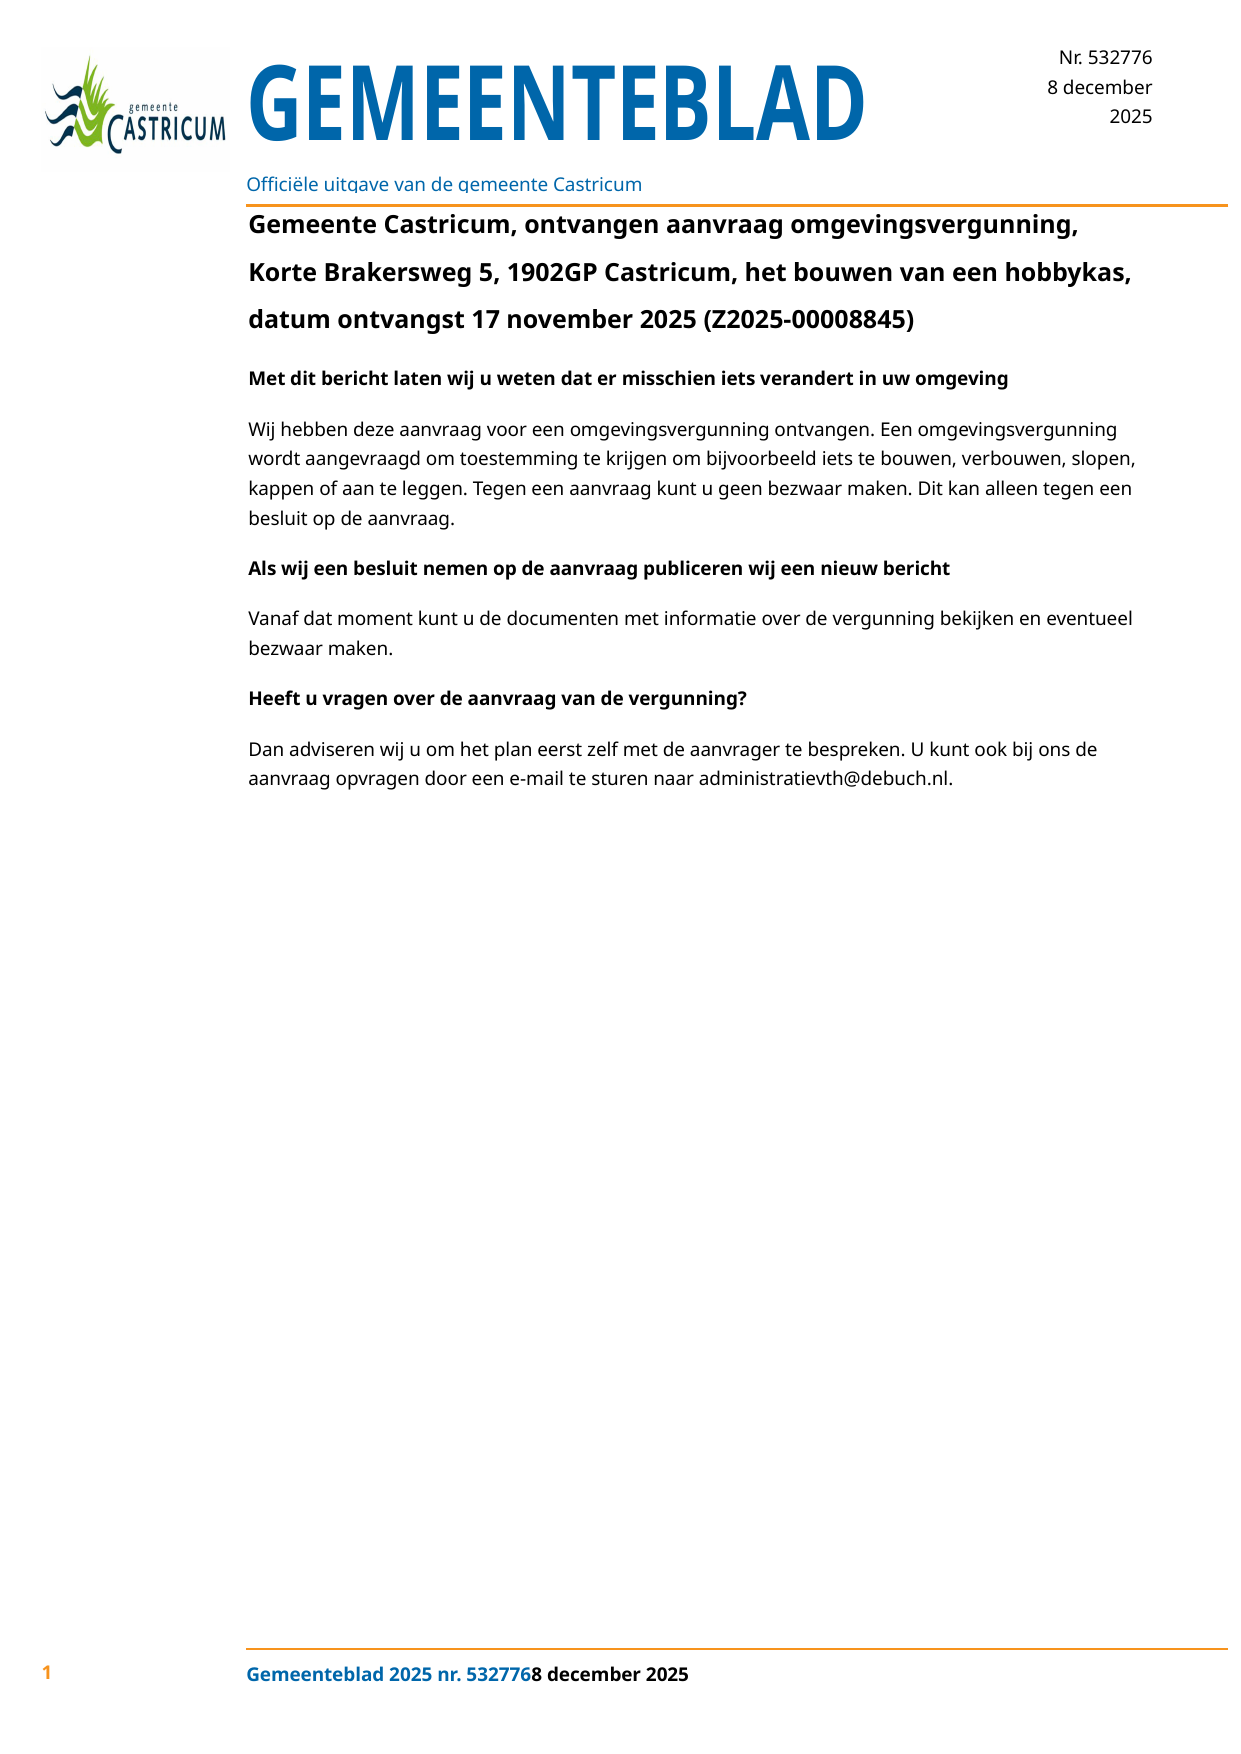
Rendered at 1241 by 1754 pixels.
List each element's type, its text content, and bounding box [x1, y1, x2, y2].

picture [41, 47, 231, 172]
text Met dit bericht laten wij u weten dat er misschien iets verandert in uw omgeving [248, 366, 1152, 391]
text Als wij een besluit nemen op de aanvraag publiceren wij een nieuw bericht [248, 555, 1152, 581]
text Dan adviseren wij u om het plan eerst zelf met de aanvrager te bespreken. U kunt ook bij ons de aanvraag opvragen door een e-mail te sturen naar administratievth@debuch.nl. [248, 736, 1152, 791]
text Wij hebben deze aanvraag voor een omgevingsvergunning ontvangen. Een omgevingsvergunning wordt aangevraagd om toestemming te krijgen om bijvoorbeeld iets te bouwen, verbouwen, slopen, kappen of aan te leggen. Tegen een aanvraag kunt u geen bezwaar maken. Dit kan alleen tegen een besluit op de aanvraag. [248, 416, 1152, 530]
text Vanaf dat moment kunt u de documenten met informatie over de vergunning bekijken en eventueel bezwaar maken. [248, 606, 1152, 661]
text Gemeente Castricum, ontvangen aanvraag omgevingsvergunning, Korte Brakersweg 5, 1902GP Castricum, het bouwen van een hobbykas, datum ontvangst 17 november 2025 (Z2025-00008845) [248, 207, 1152, 336]
text Heeft u vragen over de aanvraag van de vergunning? [248, 686, 1152, 711]
